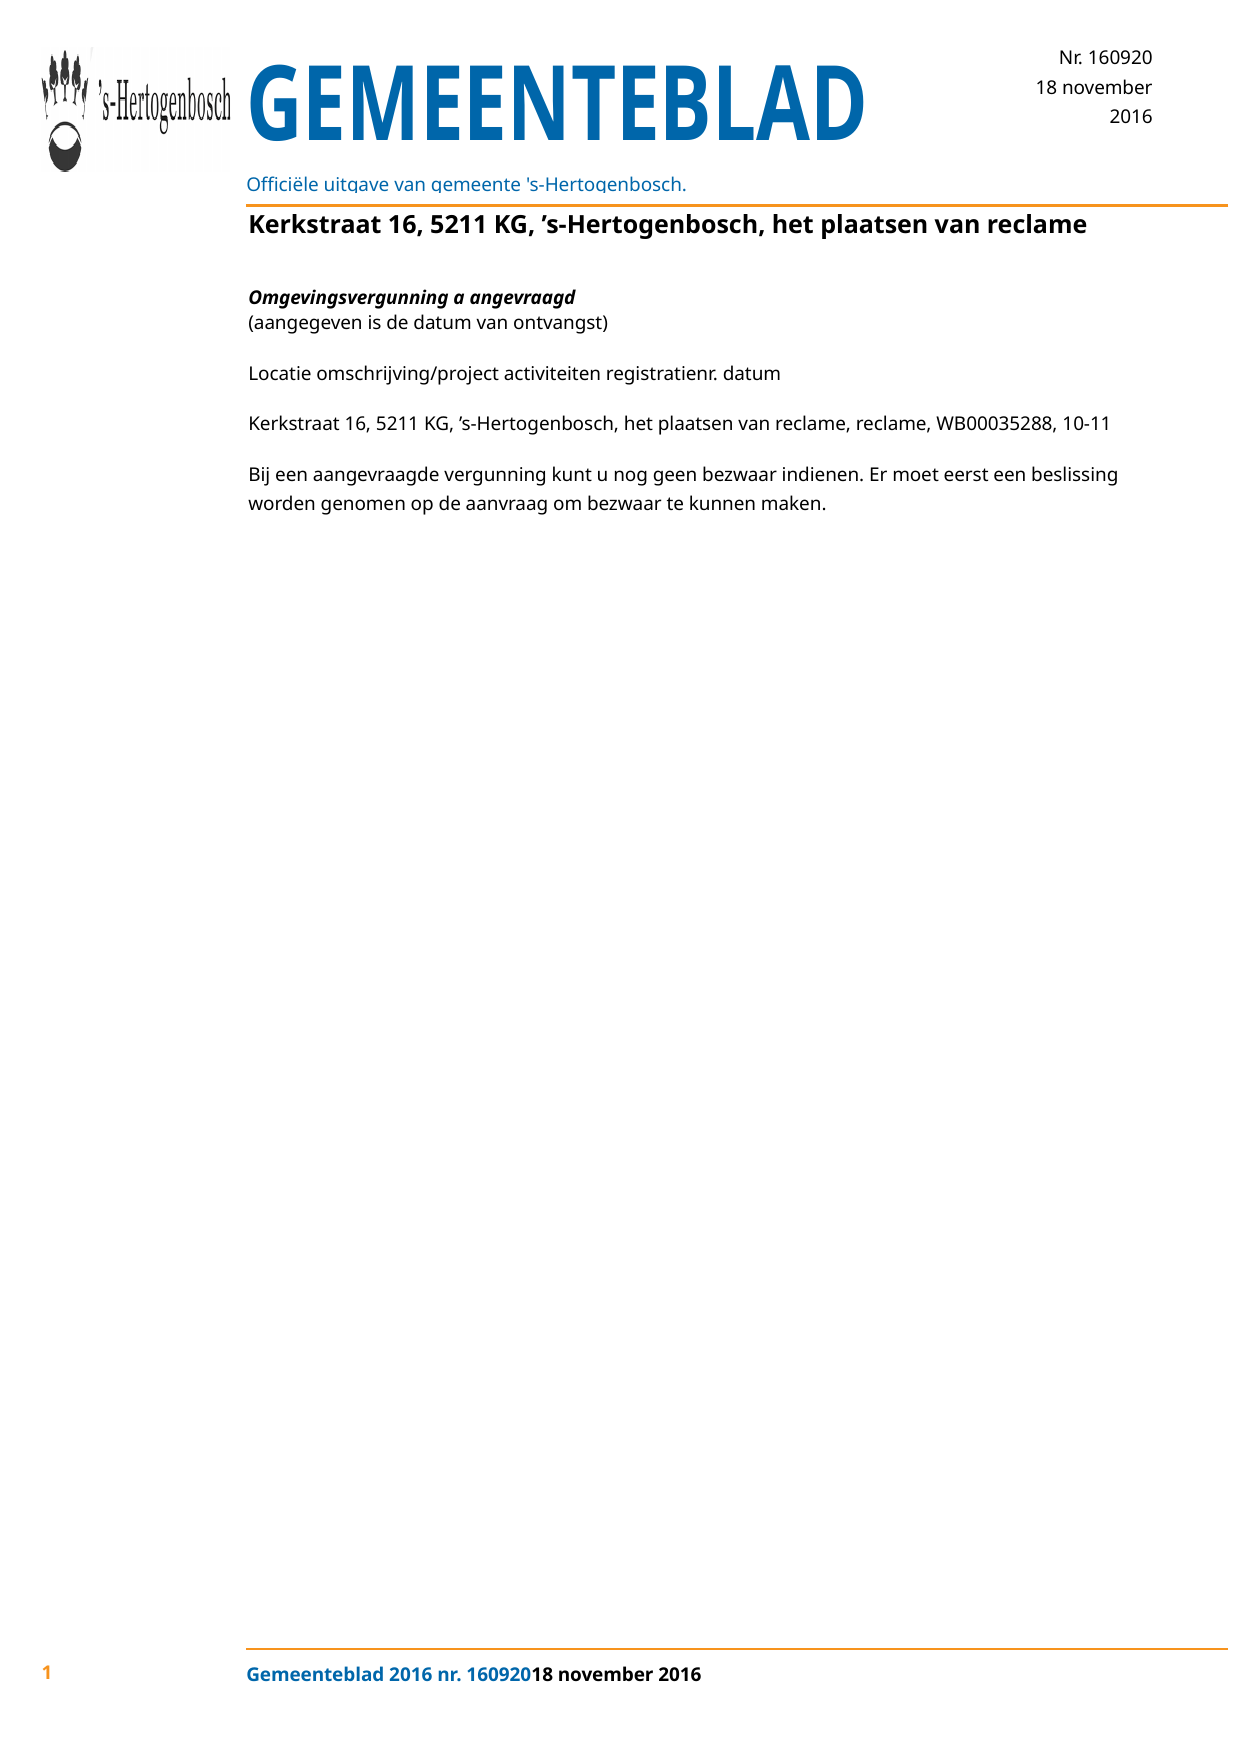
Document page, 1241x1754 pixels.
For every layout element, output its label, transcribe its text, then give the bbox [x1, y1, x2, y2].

text Locatie omschrijving/project activiteiten registratienr. datum [248, 360, 1152, 386]
text Kerkstraat 16, 5211 KG, ’s-Hertogenbosch, het plaatsen van reclame, reclame, WB00035288, 10-11 [248, 410, 1152, 436]
text Omgevingsvergunning a angevraagd [248, 284, 1152, 309]
text Kerkstraat 16, 5211 KG, ’s-Hertogenbosch, het plaatsen van reclame [248, 207, 1152, 241]
picture [41, 47, 231, 172]
text (aangegeven is de datum van ontvangst) [248, 309, 1152, 335]
text Bij een aangevraagde vergunning kunt u nog geen bezwaar indienen. Er moet eerst een beslissing worden genomen op de aanvraag om bezwaar te kunnen maken. [248, 461, 1152, 516]
